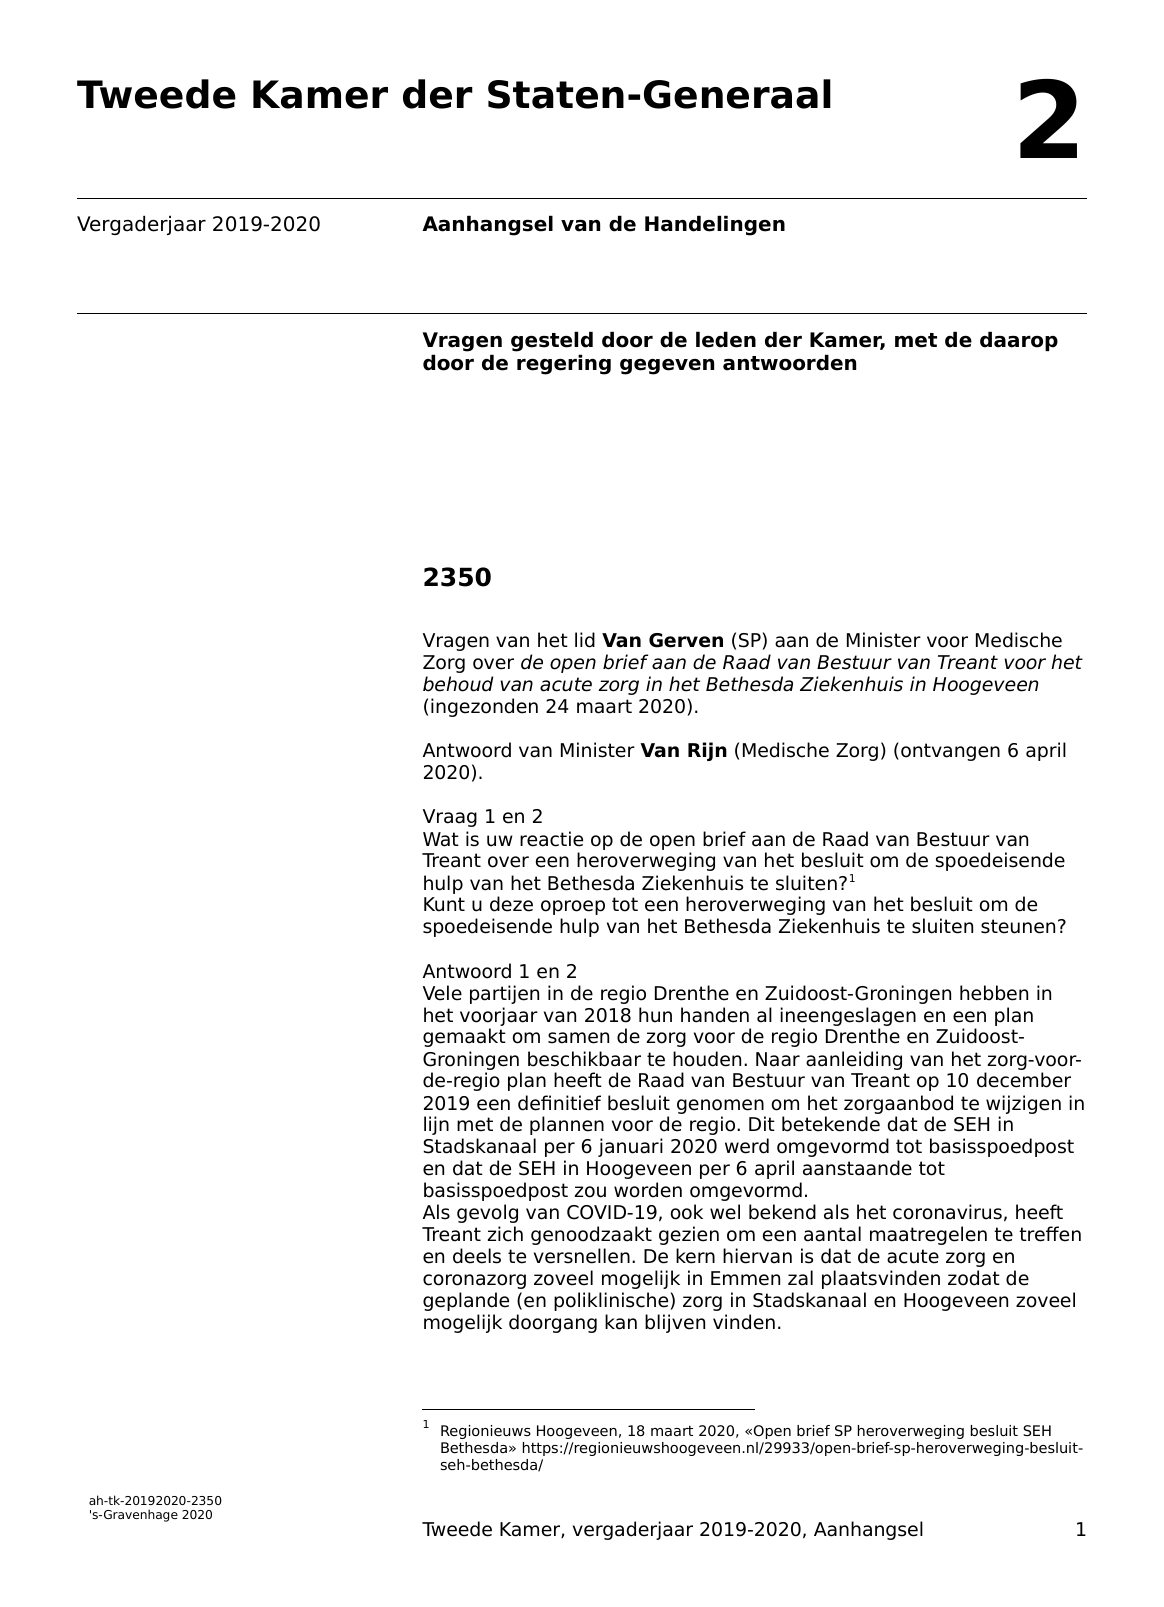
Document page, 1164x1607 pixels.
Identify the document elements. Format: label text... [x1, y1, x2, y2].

text ah-tk-20192020-2350 [88, 1494, 323, 1508]
text Vele partijen in de regio Drenthe en Zuidoost-Groningen hebben in het voorjaar van 2018 hun handen al ineengeslagen en een plan gemaakt om samen de zorg voor de regio Drenthe en Zuidoost-Groningen beschikbaar te houden. Naar aanleiding van het zorg-voor-de-regio plan heeft de Raad van Bestuur van Treant op 10 december 2019 een definitief besluit genomen om het zorgaanbod te wijzigen in lijn met de plannen voor de regio. Dit betekende dat de SEH in Stadskanaal per 6 januari 2020 werd omgevormd tot basisspoedpost en dat de SEH in Hoogeveen per 6 april aanstaande tot basisspoedpost zou worden omgevormd. [422, 982, 1087, 1202]
text Antwoord van Minister Van Rijn (Medische Zorg) (ontvangen 6 april 2020). [422, 740, 1087, 784]
text 2350 [422, 563, 1087, 592]
text Vraag 1 en 2 [422, 806, 1087, 828]
text Antwoord 1 en 2 [422, 961, 1087, 982]
text Kunt u deze oproep tot een heroverweging van het besluit om de spoedeisende hulp van het Bethesda Ziekenhuis te sluiten steunen? [422, 894, 1087, 938]
table_header 2 [886, 59, 1087, 198]
table_cell Vergaderjaar 2019-2020 [77, 199, 422, 313]
table_cell Vragen gesteld door de leden der Kamer, met de daarop door de regering gegeven antwoorden [422, 314, 1087, 375]
text Regionieuws Hoogeveen, 18 maart 2020, «Open brief SP heroverweging besluit SEH Bethesda» https://regionieuwshoogeveen.nl/29933/open-brief-sp-heroverweging-besluit-seh-bethesda/ [422, 1418, 1087, 1474]
text Wat is uw reactie op de open brief aan de Raad van Bestuur van Treant over een heroverweging van het besluit om de spoedeisende hulp van het Bethesda Ziekenhuis te sluiten? [422, 828, 1087, 894]
text Vragen van het lid Van Gerven (SP) aan de Minister voor Medische Zorg over de open brief aan de Raad van Bestuur van Treant voor het behoud van acute zorg in het Bethesda Ziekenhuis in Hoogeveen (ingezonden 24 maart 2020). [422, 630, 1087, 718]
table_cell [77, 314, 422, 375]
table_header Tweede Kamer der Staten-Generaal [77, 59, 886, 198]
text 's-Gravenhage 2020 [88, 1508, 323, 1522]
table_cell Aanhangsel van de Handelingen [422, 199, 1087, 313]
text Als gevolg van COVID-19, ook wel bekend als het coronavirus, heeft Treant zich genoodzaakt gezien om een aantal maatregelen te treffen en deels te versnellen. De kern hiervan is dat de acute zorg en coronazorg zoveel mogelijk in Emmen zal plaatsvinden zodat de geplande (en poliklinische) zorg in Stadskanaal en Hoogeveen zoveel mogelijk doorgang kan blijven vinden. [422, 1202, 1087, 1334]
